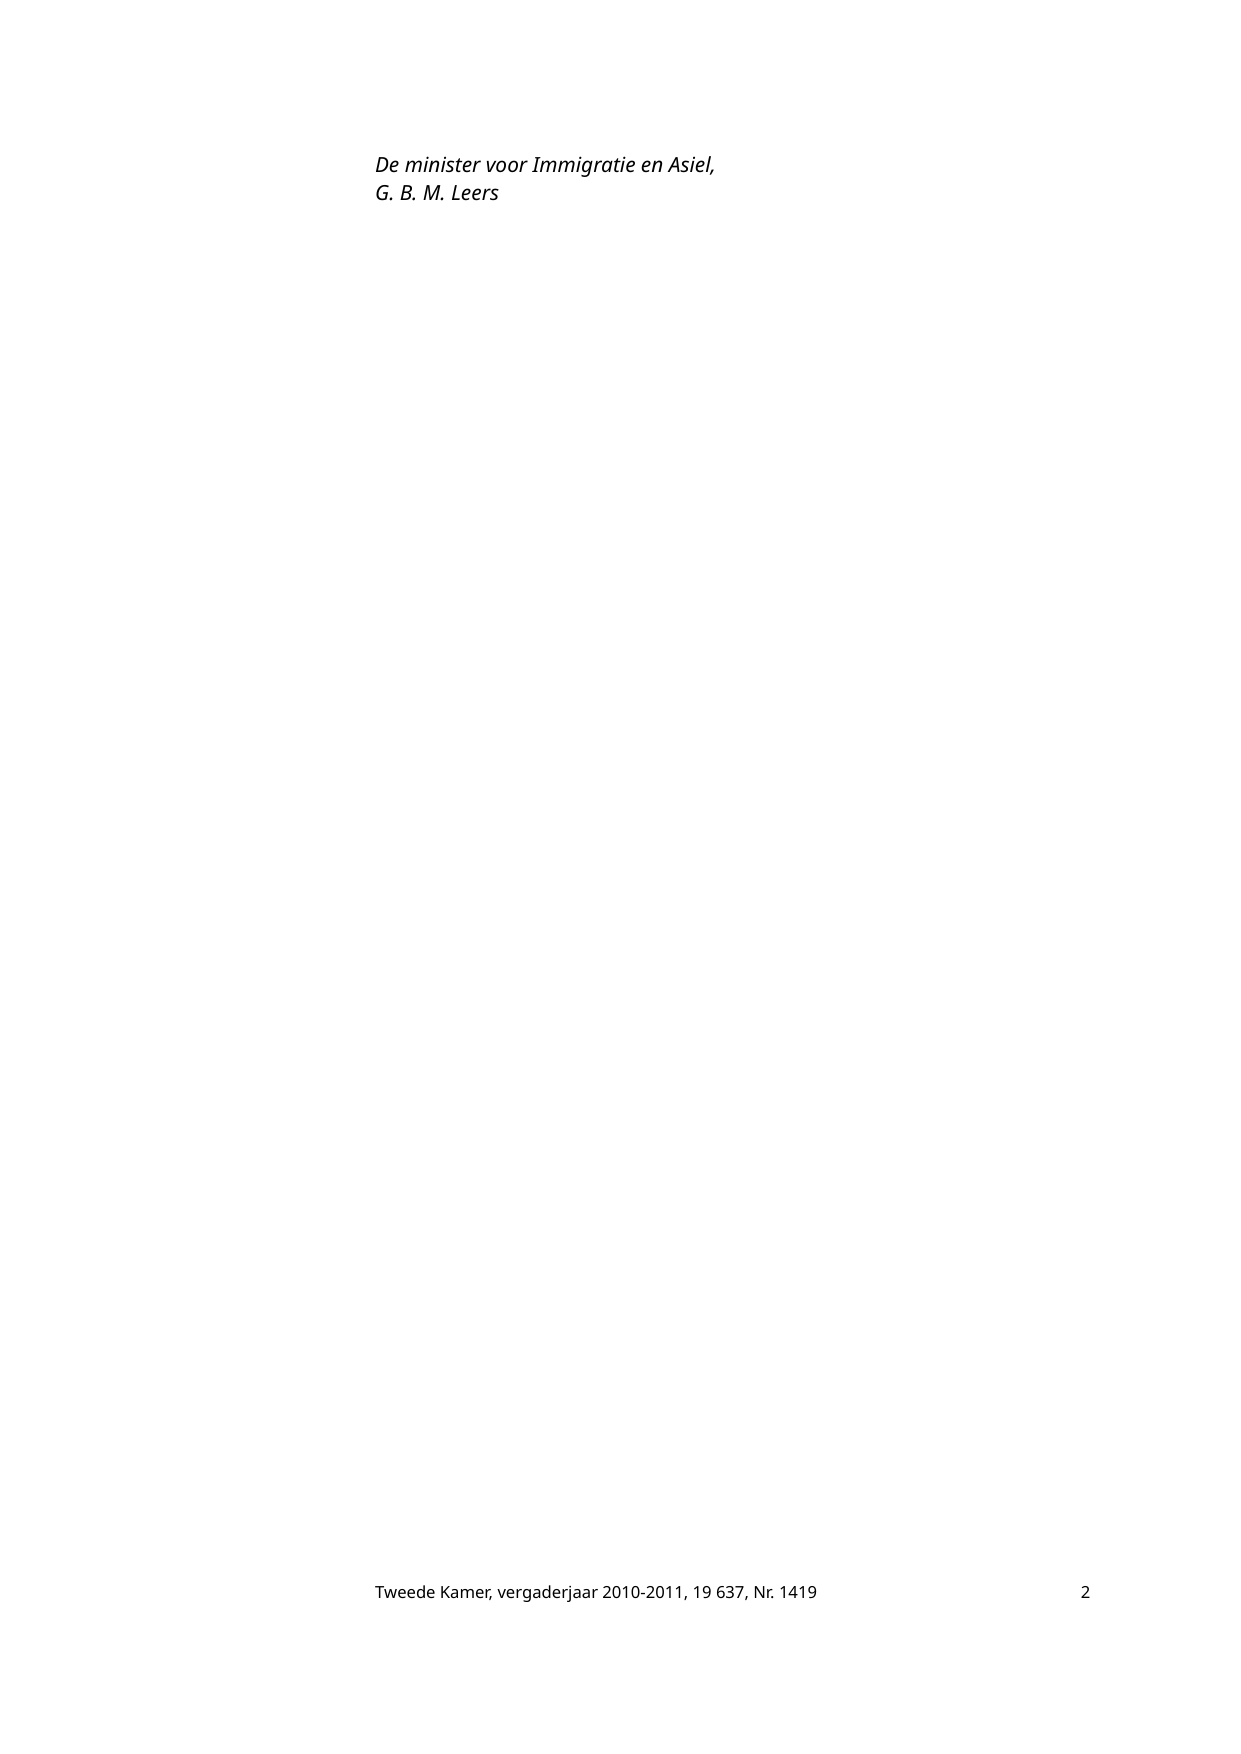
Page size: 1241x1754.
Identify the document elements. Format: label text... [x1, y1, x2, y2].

text De minister voor Immigratie en Asiel, [375, 150, 1090, 178]
text G. B. M. Leers [375, 178, 1090, 207]
